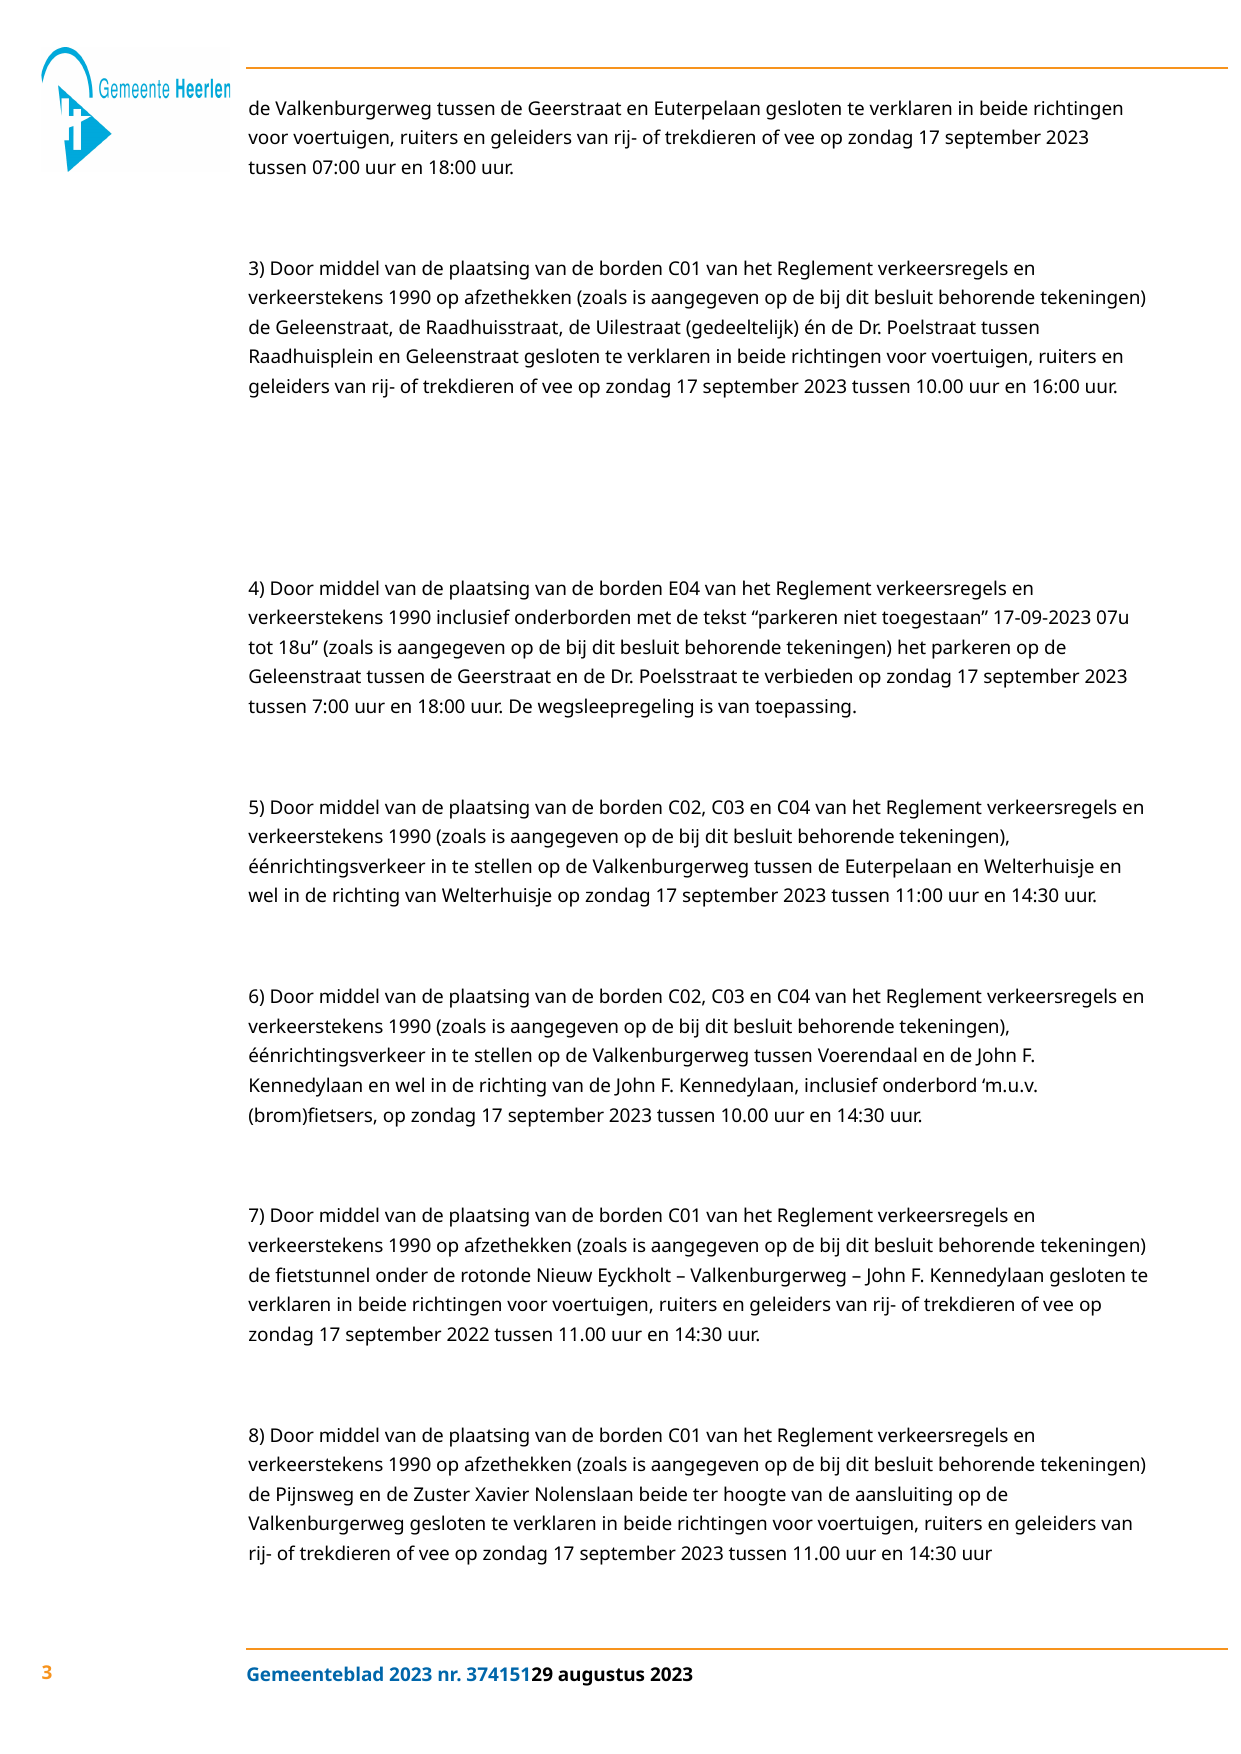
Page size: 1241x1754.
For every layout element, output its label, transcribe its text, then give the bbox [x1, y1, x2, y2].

text 6) Door middel van de plaatsing van de borden C02, C03 en C04 van het Reglement verkeersregels en verkeerstekens 1990 (zoals is aangegeven op de bij dit besluit behorende tekeningen), éénrichtingsverkeer in te stellen op de Valkenburgerweg tussen Voerendaal en de John F. Kennedylaan en wel in de richting van de John F. Kennedylaan, inclusief onderbord ‘m.u.v. (brom)fietsers, op zondag 17 september 2023 tussen 10.00 uur en 14:30 uur. [248, 983, 1152, 1128]
text 8) Door middel van de plaatsing van de borden C01 van het Reglement verkeersregels en verkeerstekens 1990 op afzethekken (zoals is aangegeven op de bij dit besluit behorende tekeningen) de Pijnsweg en de Zuster Xavier Nolenslaan beide ter hoogte van de aansluiting op de Valkenburgerweg gesloten te verklaren in beide richtingen voor voertuigen, ruiters en geleiders van rij- of trekdieren of vee op zondag 17 september 2023 tussen 11.00 uur en 14:30 uur [248, 1422, 1152, 1566]
text 5) Door middel van de plaatsing van de borden C02, C03 en C04 van het Reglement verkeersregels en verkeerstekens 1990 (zoals is aangegeven op de bij dit besluit behorende tekeningen), éénrichtingsverkeer in te stellen op de Valkenburgerweg tussen de Euterpelaan en Welterhuisje en wel in de richting van Welterhuisje op zondag 17 september 2023 tussen 11:00 uur en 14:30 uur. [248, 794, 1152, 908]
picture [41, 47, 231, 172]
text 3) Door middel van de plaatsing van de borden C01 van het Reglement verkeersregels en verkeerstekens 1990 op afzethekken (zoals is aangegeven op de bij dit besluit behorende tekeningen) de Geleenstraat, de Raadhuisstraat, de Uilestraat (gedeeltelijk) én de Dr. Poelstraat tussen Raadhuisplein en Geleenstraat gesloten te verklaren in beide richtingen voor voertuigen, ruiters en geleiders van rij- of trekdieren of vee op zondag 17 september 2023 tussen 10.00 uur en 16:00 uur. [248, 255, 1152, 399]
text 4) Door middel van de plaatsing van de borden E04 van het Reglement verkeersregels en verkeerstekens 1990 inclusief onderborden met de tekst “parkeren niet toegestaan” 17-09-2023 07u tot 18u” (zoals is aangegeven op de bij dit besluit behorende tekeningen) het parkeren op de Geleenstraat tussen de Geerstraat en de Dr. Poelsstraat te verbieden op zondag 17 september 2023 tussen 7:00 uur en 18:00 uur. De wegsleepregeling is van toepassing. [248, 575, 1152, 719]
text 7) Door middel van de plaatsing van de borden C01 van het Reglement verkeersregels en verkeerstekens 1990 op afzethekken (zoals is aangegeven op de bij dit besluit behorende tekeningen) de fietstunnel onder de rotonde Nieuw Eyckholt – Valkenburgerweg – John F. Kennedylaan gesloten te verklaren in beide richtingen voor voertuigen, ruiters en geleiders van rij- of trekdieren of vee op zondag 17 september 2022 tussen 11.00 uur en 14:30 uur. [248, 1203, 1152, 1347]
text de Valkenburgerweg tussen de Geerstraat en Euterpelaan gesloten te verklaren in beide richtingen voor voertuigen, ruiters en geleiders van rij- of trekdieren of vee op zondag 17 september 2023 tussen 07:00 uur en 18:00 uur. [248, 95, 1152, 180]
picture [41, 47, 59, 70]
